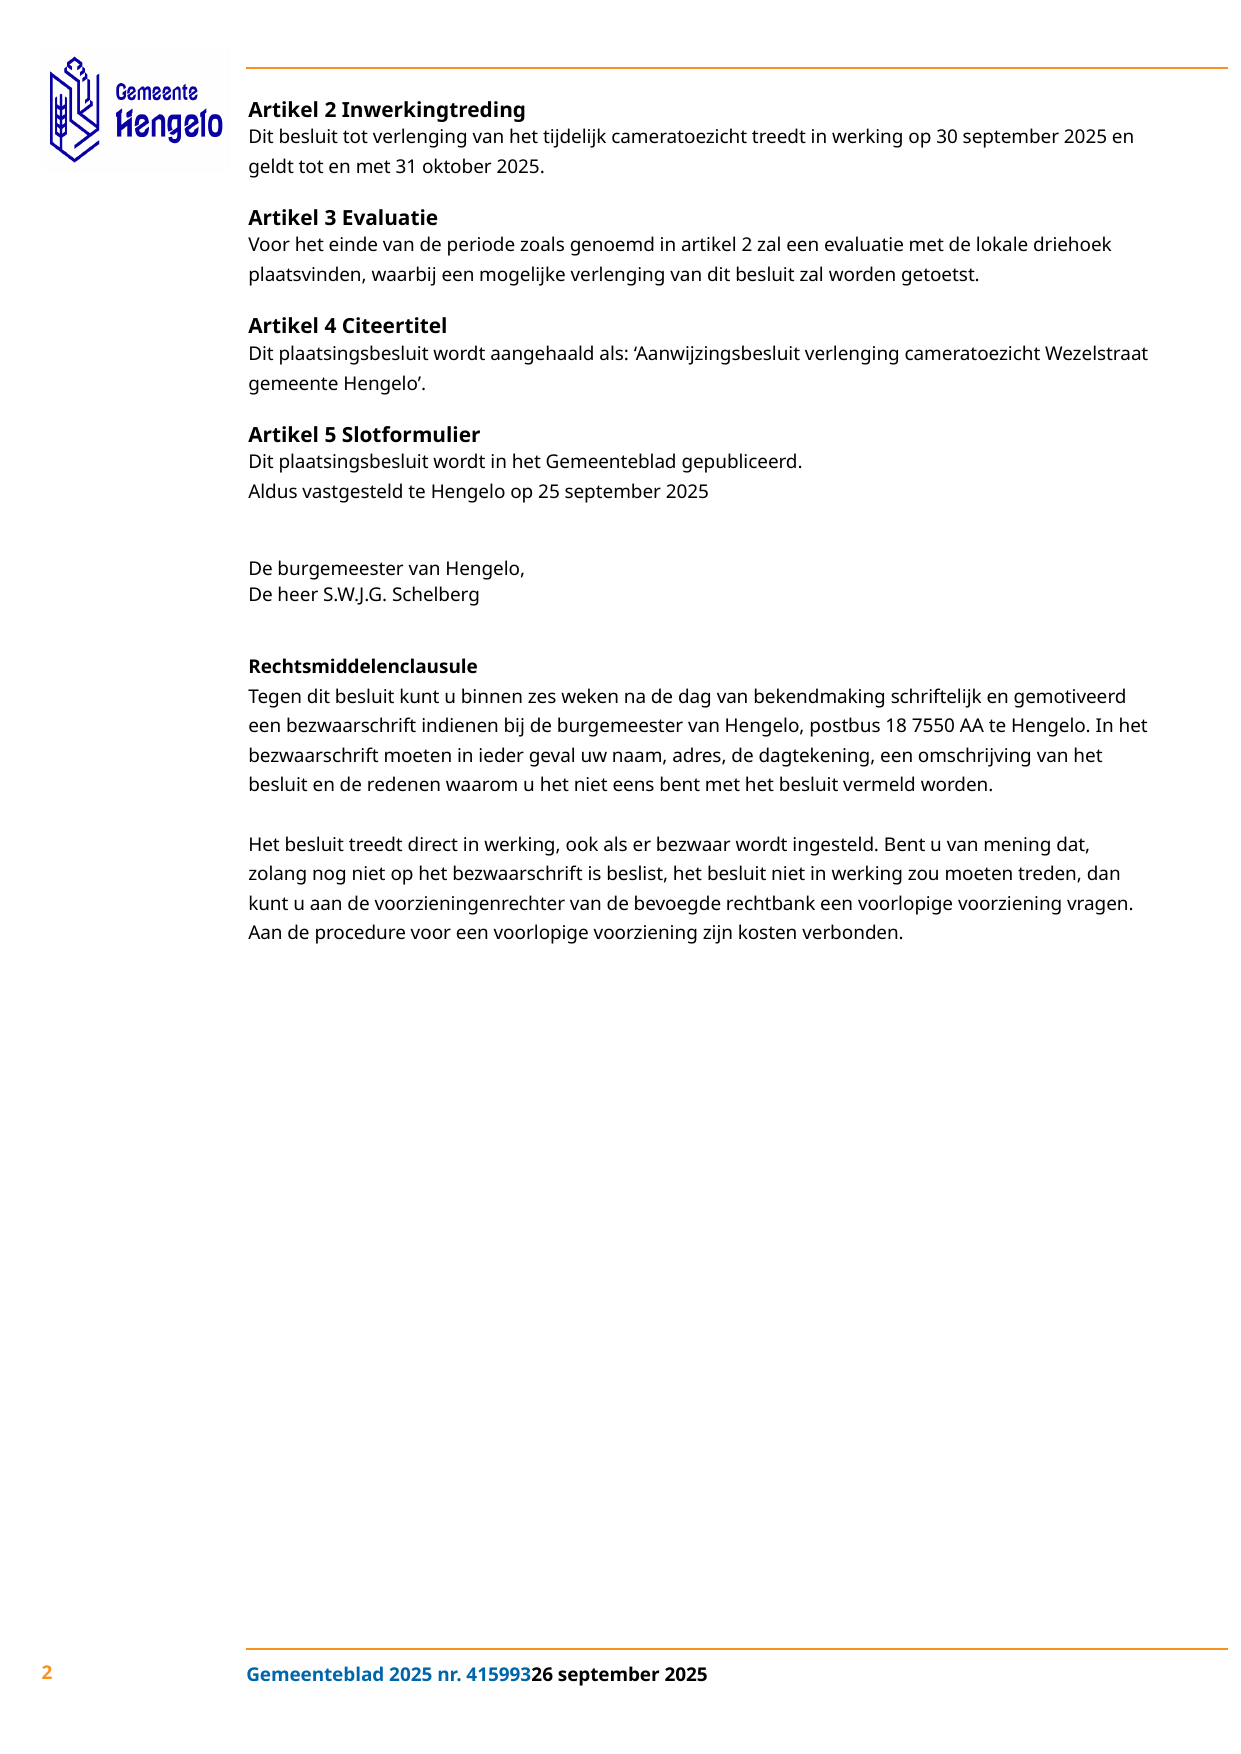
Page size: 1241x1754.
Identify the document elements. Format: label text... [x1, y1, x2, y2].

text Dit besluit tot verlenging van het tijdelijk cameratoezicht treedt in werking op 30 september 2025 en geldt tot en met 31 oktober 2025. [248, 123, 1152, 178]
text Dit plaatsingsbesluit wordt in het Gemeenteblad gepubliceerd. [248, 448, 1152, 474]
text De burgemeester van Hengelo, [248, 555, 1152, 581]
text Rechtsmiddelenclausule [248, 653, 1152, 679]
text Artikel 4 Citeertitel [248, 312, 1152, 340]
text Artikel 3 Evaluatie [248, 203, 1152, 232]
text Artikel 5 Slotformulier [248, 420, 1152, 448]
text De heer S.W.J.G. Schelberg [248, 581, 1152, 607]
text Tegen dit besluit kunt u binnen zes weken na de dag van bekendmaking schriftelijk en gemotiveerd een bezwaarschrift indienen bij de burgemeester van Hengelo, postbus 18 7550 AA te Hengelo. In het bezwaarschrift moeten in ieder geval uw naam, adres, de dagtekening, een omschrijving van het besluit en de redenen waarom u het niet eens bent met het besluit vermeld worden. [248, 683, 1152, 797]
text Het besluit treedt direct in werking, ook als er bezwaar wordt ingesteld. Bent u van mening dat, zolang nog niet op het bezwaarschrift is beslist, het besluit niet in werking zou moeten treden, dan kunt u aan de voorzieningenrechter van de bevoegde rechtbank een voorlopige voorziening vragen. Aan de procedure voor een voorlopige voorziening zijn kosten verbonden. [248, 831, 1152, 945]
text Artikel 2 Inwerkingtreding [248, 95, 1152, 123]
picture [41, 47, 231, 172]
text Dit plaatsingsbesluit wordt aangehaald als: ‘Aanwijzingsbesluit verlenging cameratoezicht Wezelstraat gemeente Hengelo’. [248, 340, 1152, 395]
text Voor het einde van de periode zoals genoemd in artikel 2 zal een evaluatie met de lokale driehoek plaatsvinden, waarbij een mogelijke verlenging van dit besluit zal worden getoetst. [248, 232, 1152, 287]
text Aldus vastgesteld te Hengelo op 25 september 2025 [248, 478, 1152, 504]
